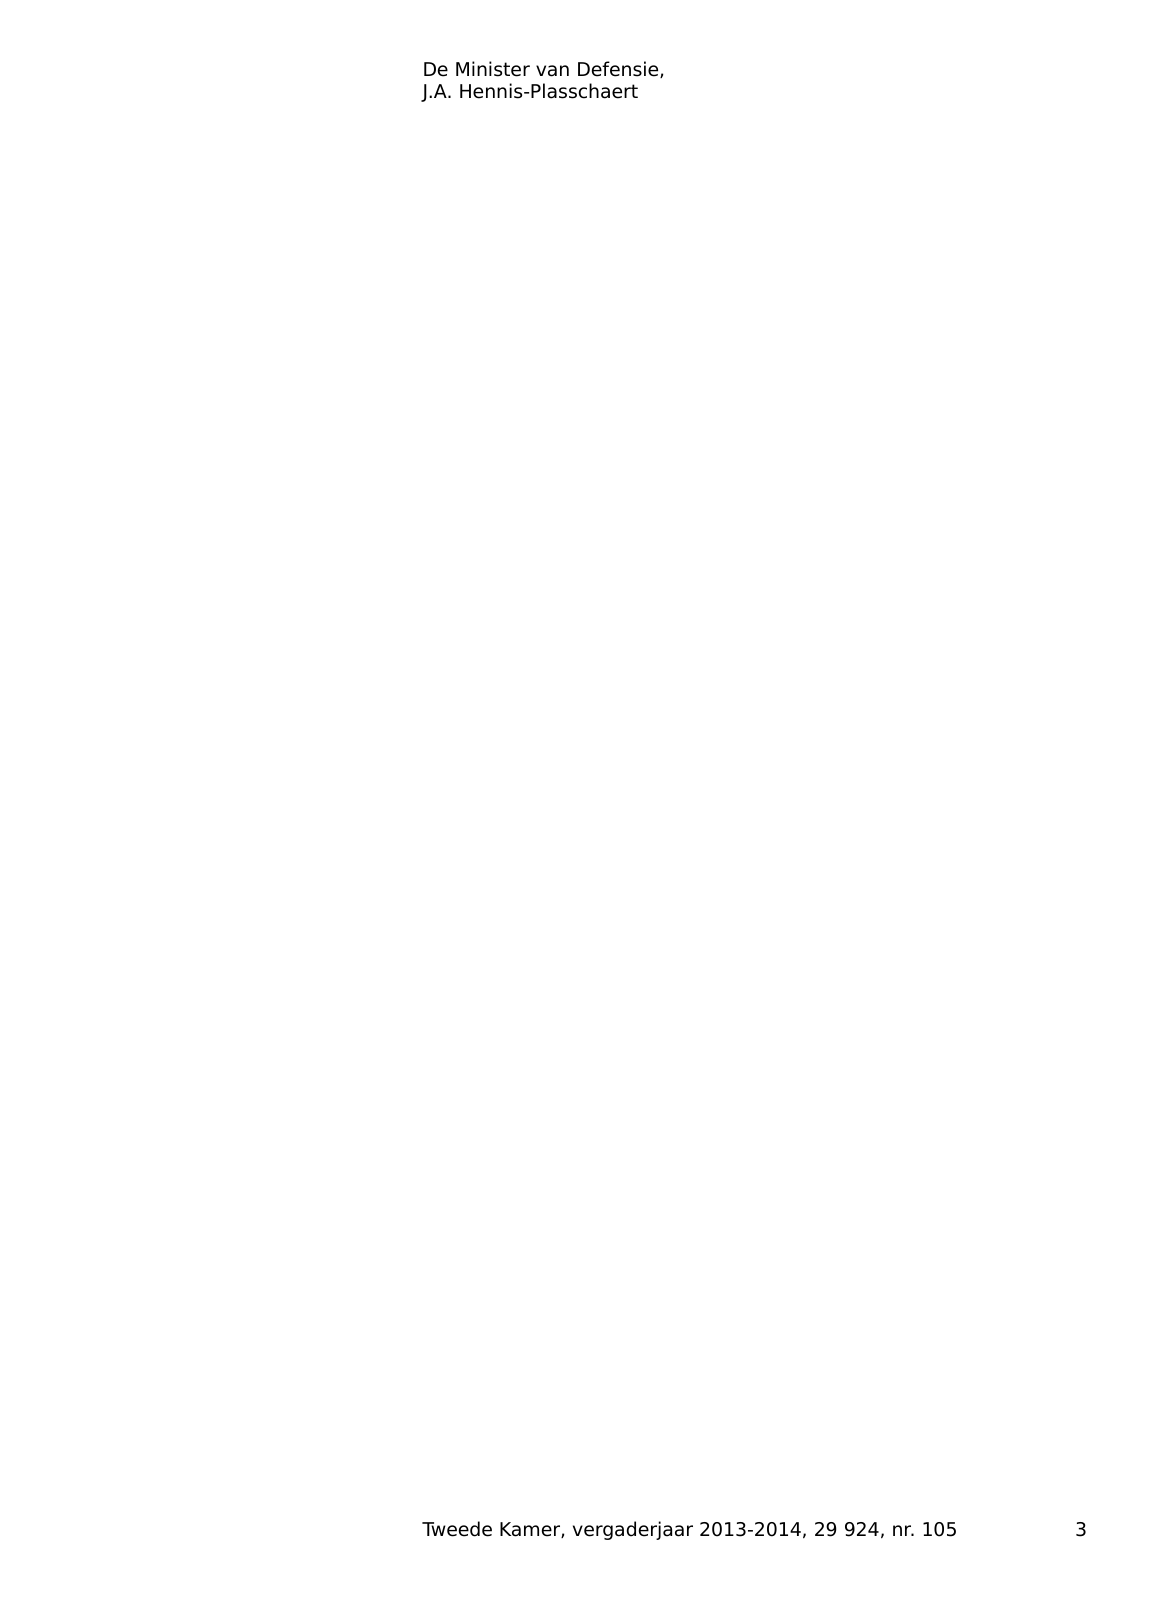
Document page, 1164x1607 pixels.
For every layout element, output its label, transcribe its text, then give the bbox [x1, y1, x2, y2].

text De Minister van Defensie, J.A. Hennis-Plasschaert [422, 59, 1087, 103]
